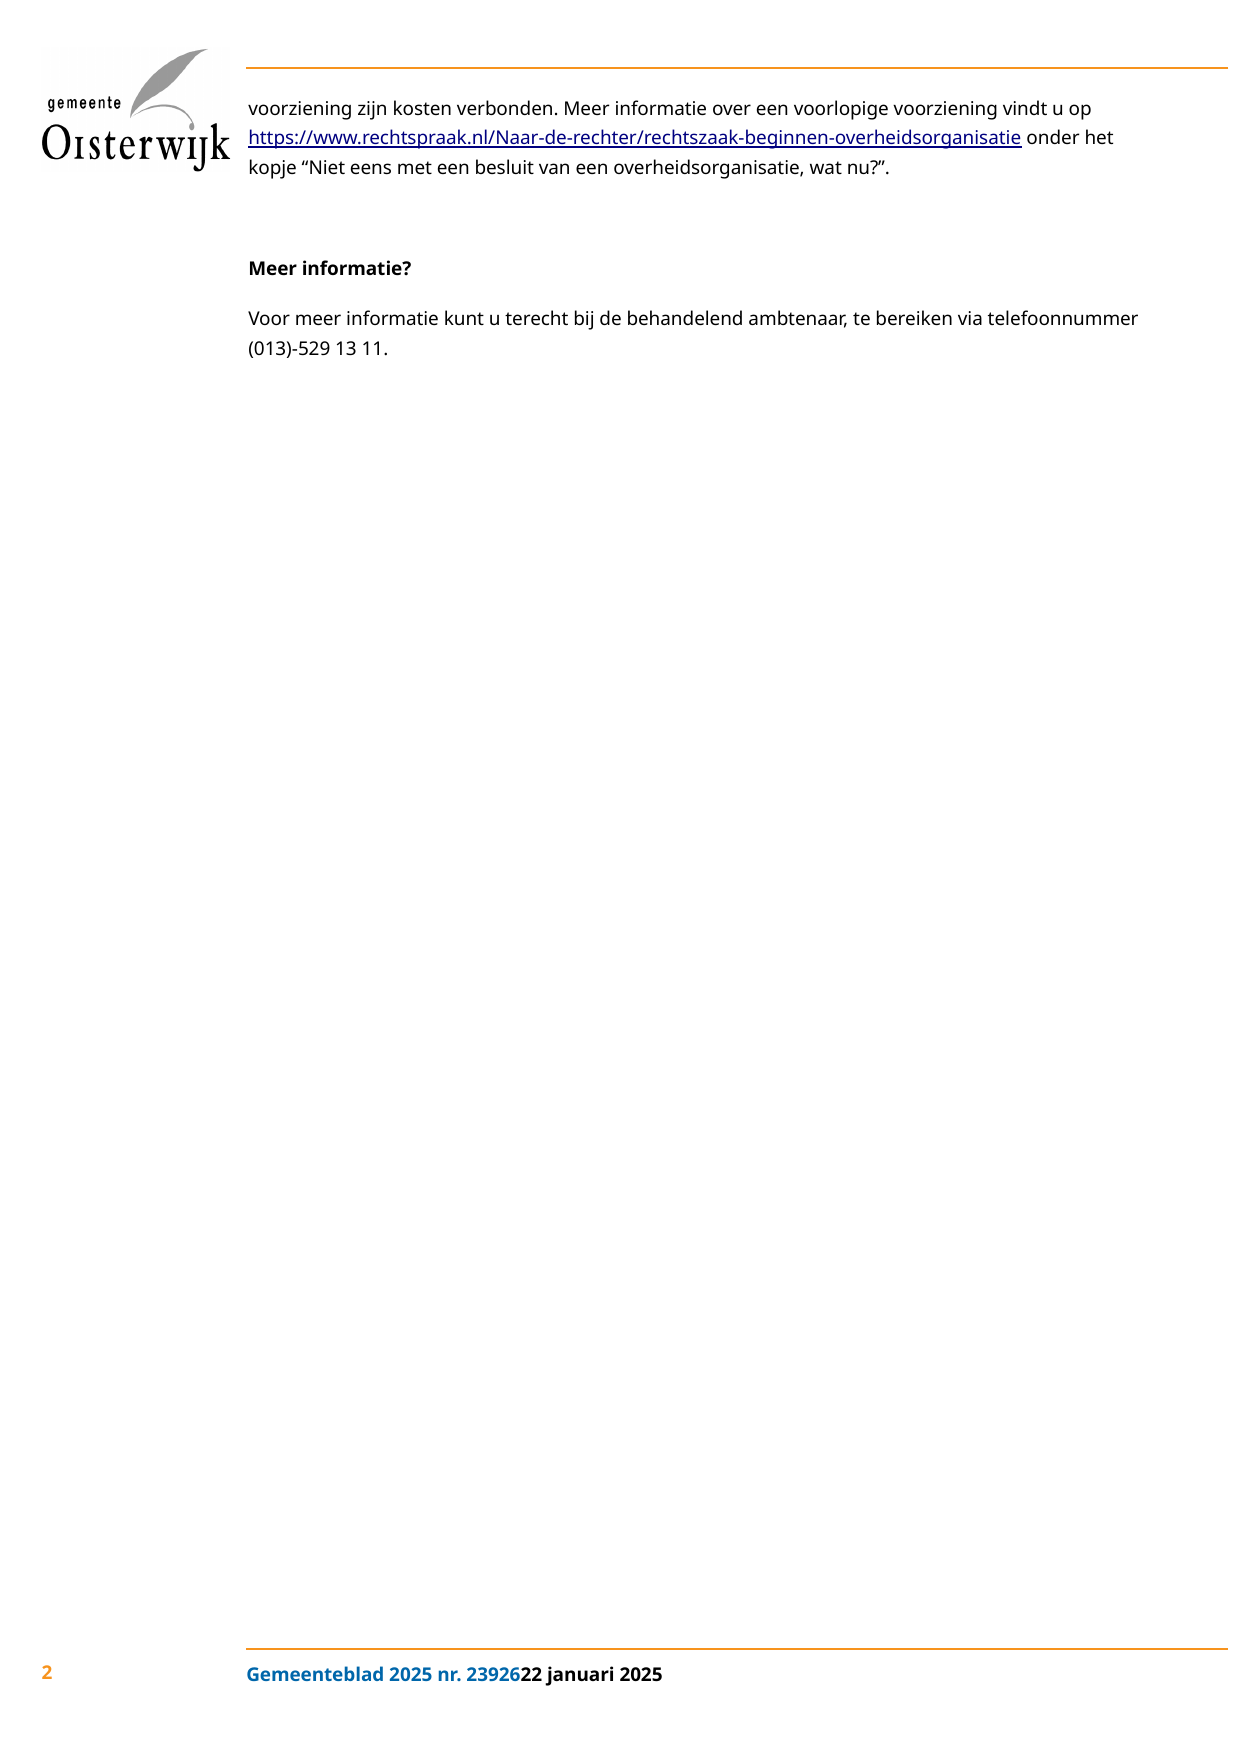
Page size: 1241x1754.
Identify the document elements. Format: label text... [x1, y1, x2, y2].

picture [41, 47, 231, 172]
text Meer informatie? [248, 255, 1152, 281]
text voorziening zijn kosten verbonden. Meer informatie over een voorlopige voorziening vindt u op https://www.rechtspraak.nl/Naar-de-rechter/rechtszaak-beginnen-overheidsorganisatie onder het kopje “Niet eens met een besluit van een overheidsorganisatie, wat nu?”. [248, 95, 1152, 180]
text Voor meer informatie kunt u terecht bij de behandelend ambtenaar, te bereiken via telefoonnummer (013)-529 13 11. [248, 305, 1152, 361]
